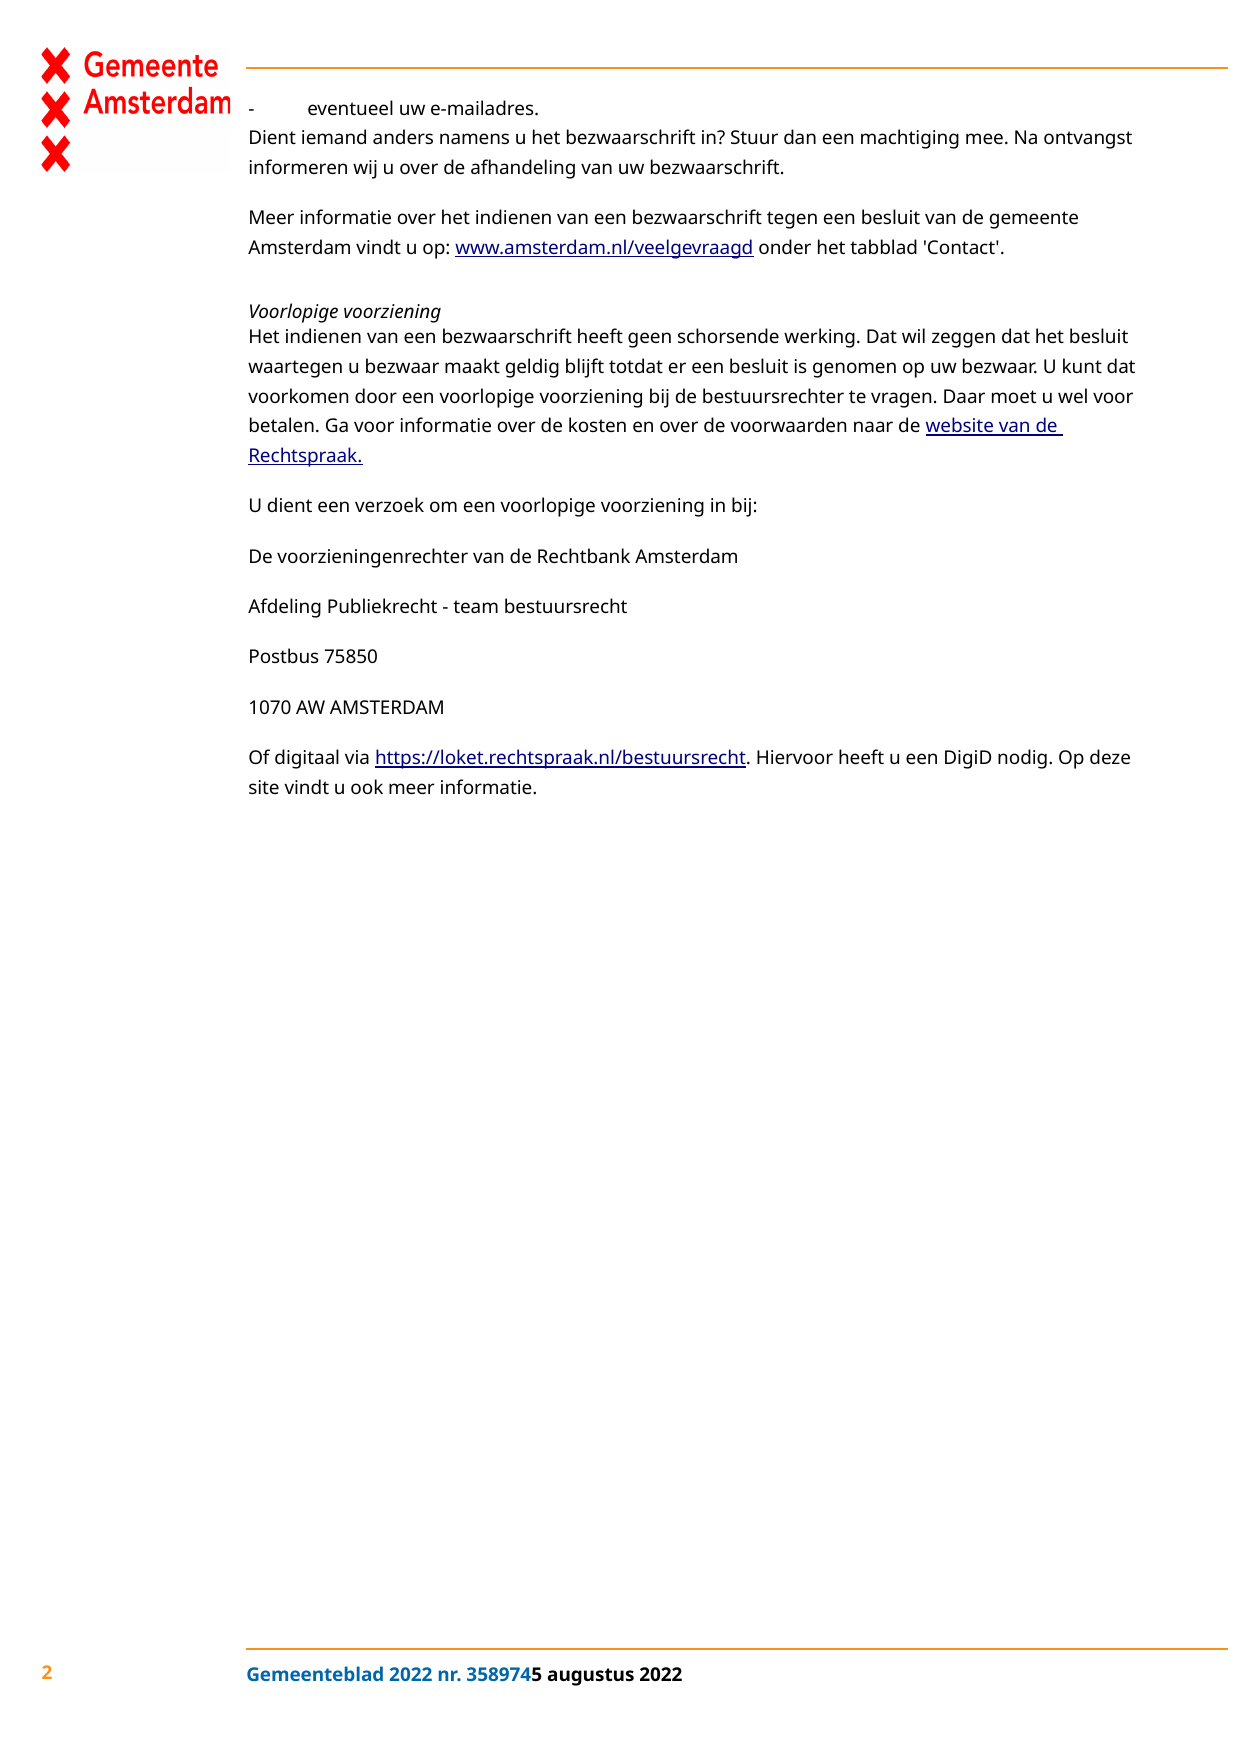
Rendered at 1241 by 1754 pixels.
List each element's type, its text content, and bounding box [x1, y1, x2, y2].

text Postbus 75850 [248, 644, 1152, 669]
text Of digitaal via https://loket.rechtspraak.nl/bestuursrecht. Hiervoor heeft u een DigiD nodig. Op deze site vindt u ook meer informatie. [248, 744, 1152, 800]
text Meer informatie over het indienen van een bezwaarschrift tegen een besluit van de gemeente Amsterdam vindt u op: www.amsterdam.nl/veelgevraagd onder het tabblad 'Contact'. [248, 204, 1152, 260]
list eventueel uw e-mailadres. [248, 95, 1152, 121]
text Het indienen van een bezwaarschrift heeft geen schorsende werking. Dat wil zeggen dat het besluit waartegen u bezwaar maakt geldig blijft totdat er een besluit is genomen op uw bezwaar. U kunt dat voorkomen door een voorlopige voorziening bij de bestuursrechter te vragen. Daar moet u wel voor betalen. Ga voor informatie over de kosten en over de voorwaarden naar de website van de Rechtspraak. [248, 324, 1152, 468]
text Afdeling Publiekrecht - team bestuursrecht [248, 593, 1152, 619]
text Voorlopige voorziening [248, 298, 1152, 324]
picture [41, 47, 231, 172]
text 1070 AW AMSTERDAM [248, 694, 1152, 720]
text Dient iemand anders namens u het bezwaarschrift in? Stuur dan een machtiging mee. Na ontvangst informeren wij u over de afhandeling van uw bezwaarschrift. [248, 124, 1152, 180]
text De voorzieningenrechter van de Rechtbank Amsterdam [248, 543, 1152, 568]
text U dient een verzoek om een voorlopige voorziening in bij: [248, 492, 1152, 518]
